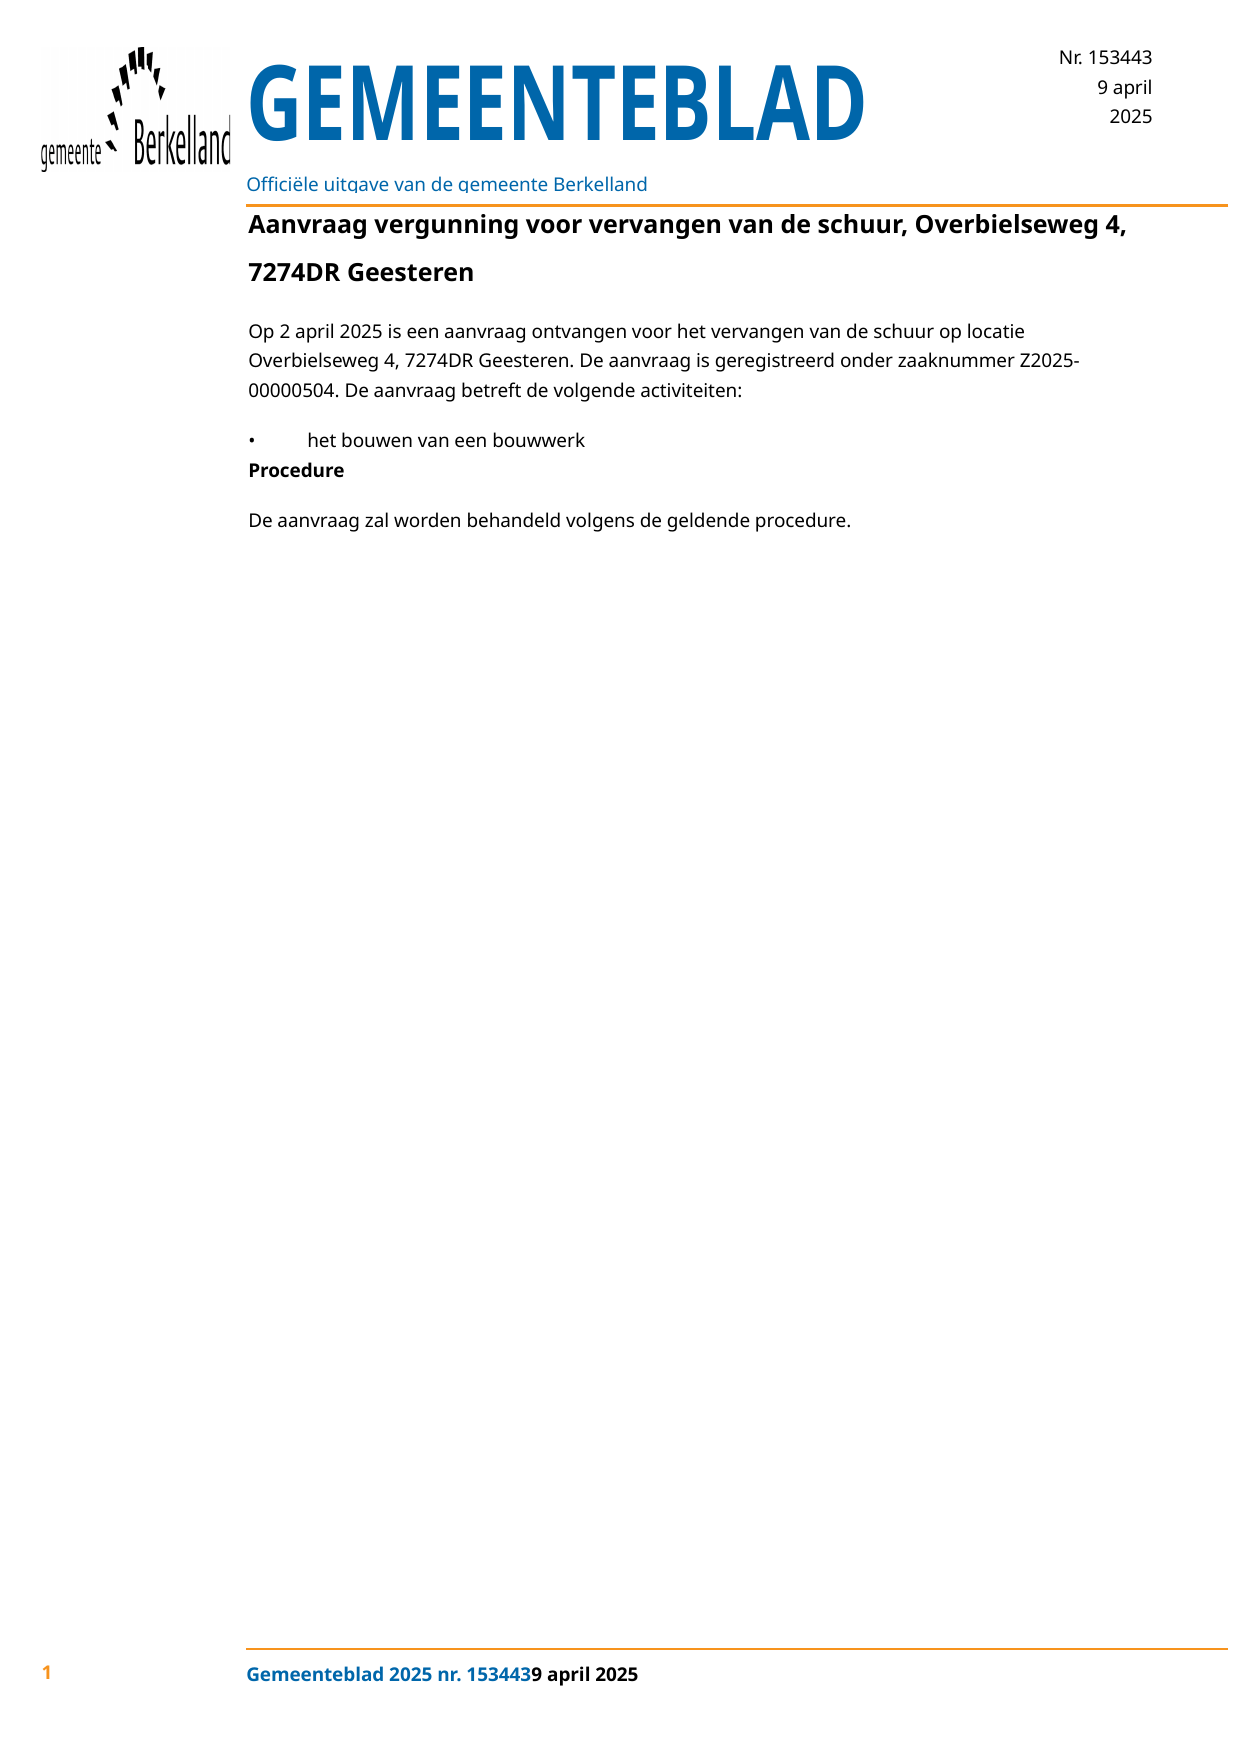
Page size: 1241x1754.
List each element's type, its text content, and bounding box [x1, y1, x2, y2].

text Procedure [248, 457, 1152, 483]
picture [41, 47, 231, 172]
list het bouwen van een bouwwerk [248, 427, 1152, 453]
text De aanvraag zal worden behandeld volgens de geldende procedure. [248, 507, 1152, 533]
text Op 2 april 2025 is een aanvraag ontvangen voor het vervangen van de schuur op locatie Overbielseweg 4, 7274DR Geesteren. De aanvraag is geregistreerd onder zaaknummer Z2025-00000504. De aanvraag betreft de volgende activiteiten: [248, 318, 1152, 403]
text Aanvraag vergunning voor vervangen van de schuur, Overbielseweg 4, 7274DR Geesteren [248, 207, 1152, 288]
